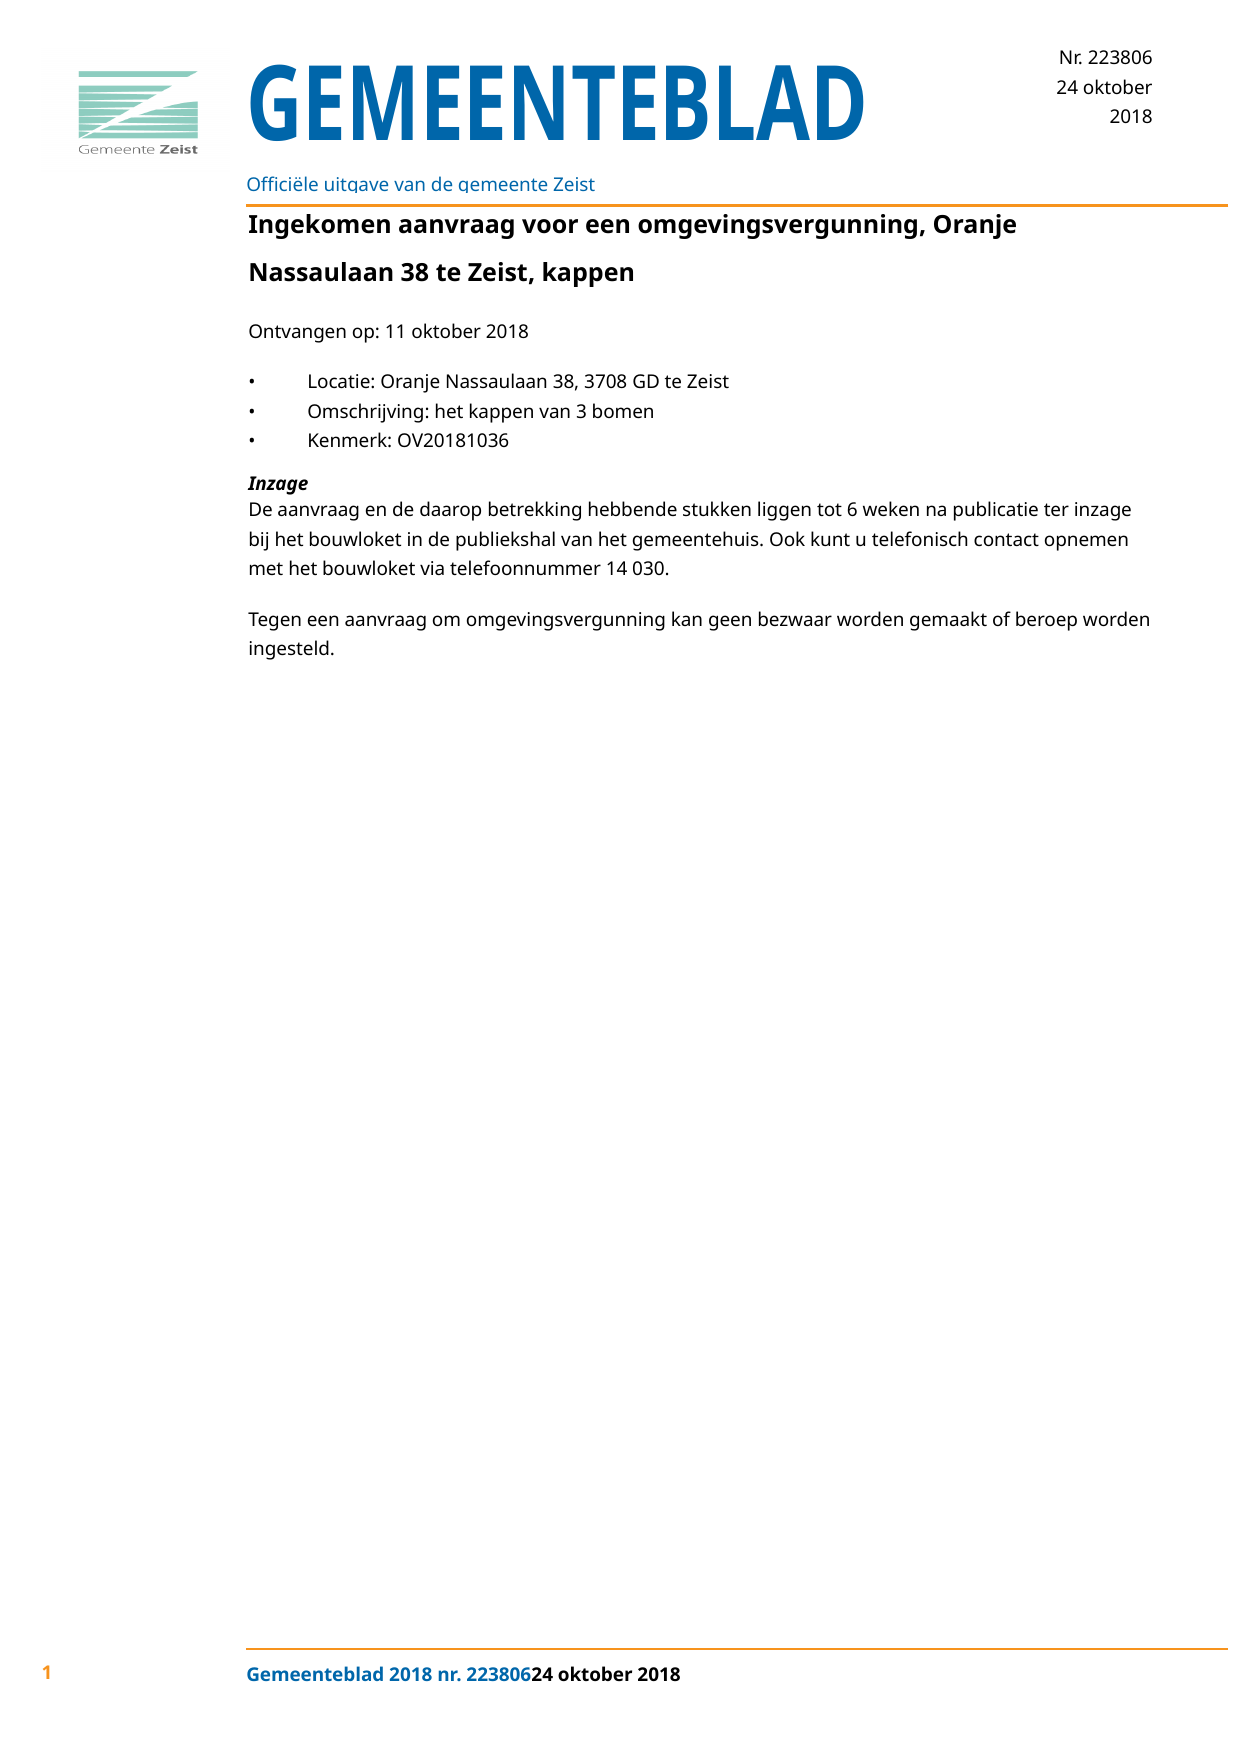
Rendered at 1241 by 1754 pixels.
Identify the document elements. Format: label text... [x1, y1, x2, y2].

text Tegen een aanvraag om omgevingsvergunning kan geen bezwaar worden gemaakt of beroep worden ingesteld. [248, 606, 1152, 661]
text Ontvangen op: 11 oktober 2018 [248, 318, 1152, 344]
list Locatie: Oranje Nassaulaan 38, 3708 GD te Zeist [248, 368, 1152, 394]
text De aanvraag en de daarop betrekking hebbende stukken liggen tot 6 weken na publicatie ter inzage bij het bouwloket in de publiekshal van het gemeentehuis. Ook kunt u telefonisch contact opnemen met het bouwloket via telefoonnummer 14 030. [248, 496, 1152, 581]
text Ingekomen aanvraag voor een omgevingsvergunning, Oranje Nassaulaan 38 te Zeist, kappen [248, 207, 1152, 288]
list Omschrijving: het kappen van 3 bomen [248, 398, 1152, 424]
picture [41, 47, 231, 172]
list Kenmerk: OV20181036 [248, 427, 1152, 453]
text Inzage [248, 471, 1152, 496]
